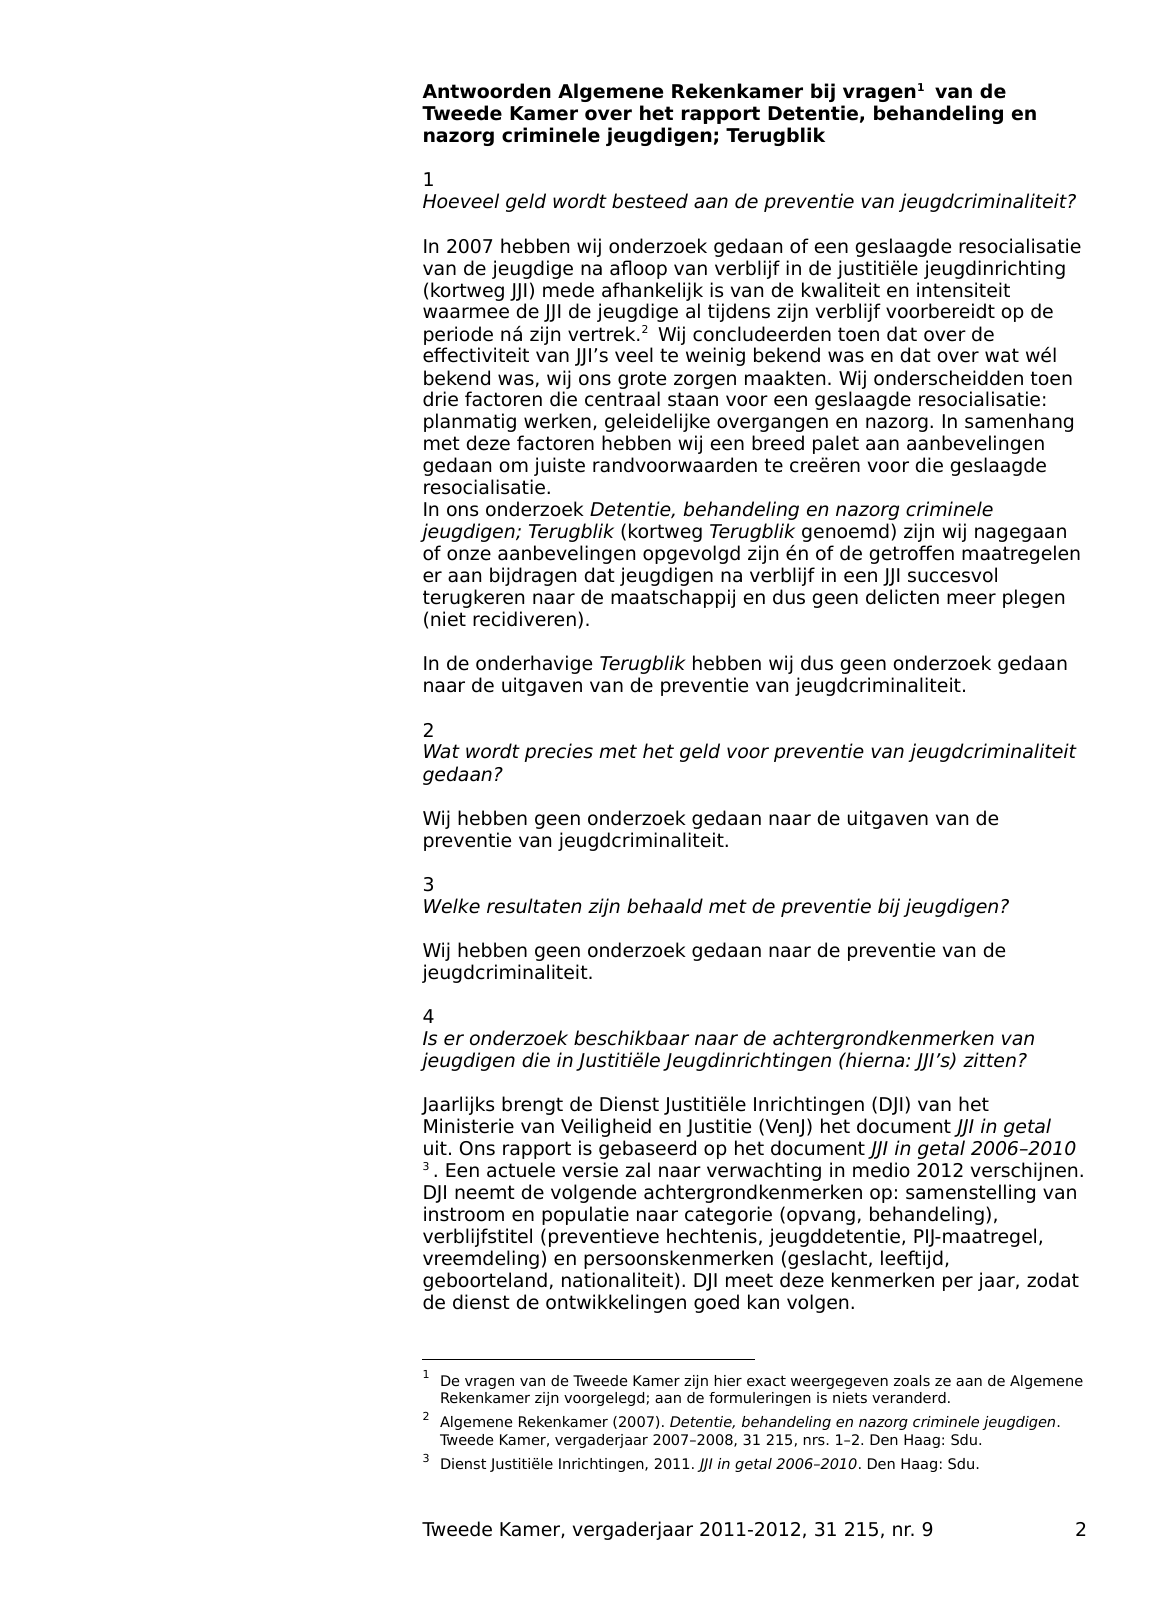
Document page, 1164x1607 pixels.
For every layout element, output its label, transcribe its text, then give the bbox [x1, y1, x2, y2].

text Jaarlijks brengt de Dienst Justitiële Inrichtingen (DJI) van het Ministerie van Veiligheid en Justitie (VenJ) het document JJI in getal uit. Ons rapport is gebaseerd op het document JJI in getal 2006–2010 . Een actuele versie zal naar verwachting in medio 2012 verschijnen. DJI neemt de volgende achtergrondkenmerken op: samenstelling van instroom en populatie naar categorie (opvang, behandeling), verblijfstitel (preventieve hechtenis, jeugddetentie, PIJ-maatregel, vreemdeling) en persoonskenmerken (geslacht, leeftijd, geboorteland, nationaliteit). DJI meet deze kenmerken per jaar, zodat de dienst de ontwikkelingen goed kan volgen. [422, 1094, 1087, 1314]
text In ons onderzoek Detentie, behandeling en nazorg criminele jeugdigen; Terugblik (kortweg Terugblik genoemd) zijn wij nagegaan of onze aanbevelingen opgevolgd zijn én of de getroffen maatregelen er aan bijdragen dat jeugdigen na verblijf in een JJI succesvol terugkeren naar de maatschappij en dus geen delicten meer plegen (niet recidiveren). [422, 499, 1087, 631]
subtitle Antwoorden Algemene Rekenkamer bij vragen van de Tweede Kamer over het rapport Detentie, behandeling en nazorg criminele jeugdigen; Terugblik [422, 81, 1087, 147]
text 3 [422, 874, 1087, 896]
text In 2007 hebben wij onderzoek gedaan of een geslaagde resocialisatie van de jeugdige na afloop van verblijf in de justitiële jeugdinrichting (kortweg JJI) mede afhankelijk is van de kwaliteit en intensiteit waarmee de JJI de jeugdige al tijdens zijn verblijf voorbereidt op de periode ná zijn vertrek. Wij concludeerden toen dat over de effectiviteit van JJI’s veel te weinig bekend was en dat over wat wél bekend was, wij ons grote zorgen maakten. Wij onderscheidden toen drie factoren die centraal staan voor een geslaagde resocialisatie: planmatig werken, geleidelijke overgangen en nazorg. In samenhang met deze factoren hebben wij een breed palet aan aanbevelingen gedaan om juiste randvoorwaarden te creëren voor die geslaagde resocialisatie. [422, 236, 1087, 499]
text Wij hebben geen onderzoek gedaan naar de uitgaven van de preventie van jeugdcriminaliteit. [422, 808, 1087, 852]
text Is er onderzoek beschikbaar naar de achtergrondkenmerken van jeugdigen die in Justitiële Jeugdinrichtingen (hierna: JJI’s) zitten? [422, 1028, 1087, 1072]
text Hoeveel geld wordt besteed aan de preventie van jeugdcriminaliteit? [422, 191, 1087, 213]
text Dienst Justitiële Inrichtingen, 2011. JJI in getal 2006–2010. Den Haag: Sdu. [422, 1452, 1087, 1474]
text 2 [422, 719, 1087, 741]
text De vragen van de Tweede Kamer zijn hier exact weergegeven zoals ze aan de Algemene Rekenkamer zijn voorgelegd; aan de formuleringen is niets veranderd. [422, 1368, 1087, 1407]
text Wat wordt precies met het geld voor preventie van jeugdcriminaliteit gedaan? [422, 741, 1087, 785]
text Algemene Rekenkamer (2007). Detentie, behandeling en nazorg criminele jeugdigen. Tweede Kamer, vergaderjaar 2007–2008, 31 215, nrs. 1–2. Den Haag: Sdu. [422, 1410, 1087, 1449]
text In de onderhavige Terugblik hebben wij dus geen onderzoek gedaan naar de uitgaven van de preventie van jeugdcriminaliteit. [422, 653, 1087, 697]
text 1 [422, 169, 1087, 191]
text Welke resultaten zijn behaald met de preventie bij jeugdigen? [422, 896, 1087, 918]
text 4 [422, 1006, 1087, 1028]
text Wij hebben geen onderzoek gedaan naar de preventie van de jeugdcriminaliteit. [422, 940, 1087, 984]
